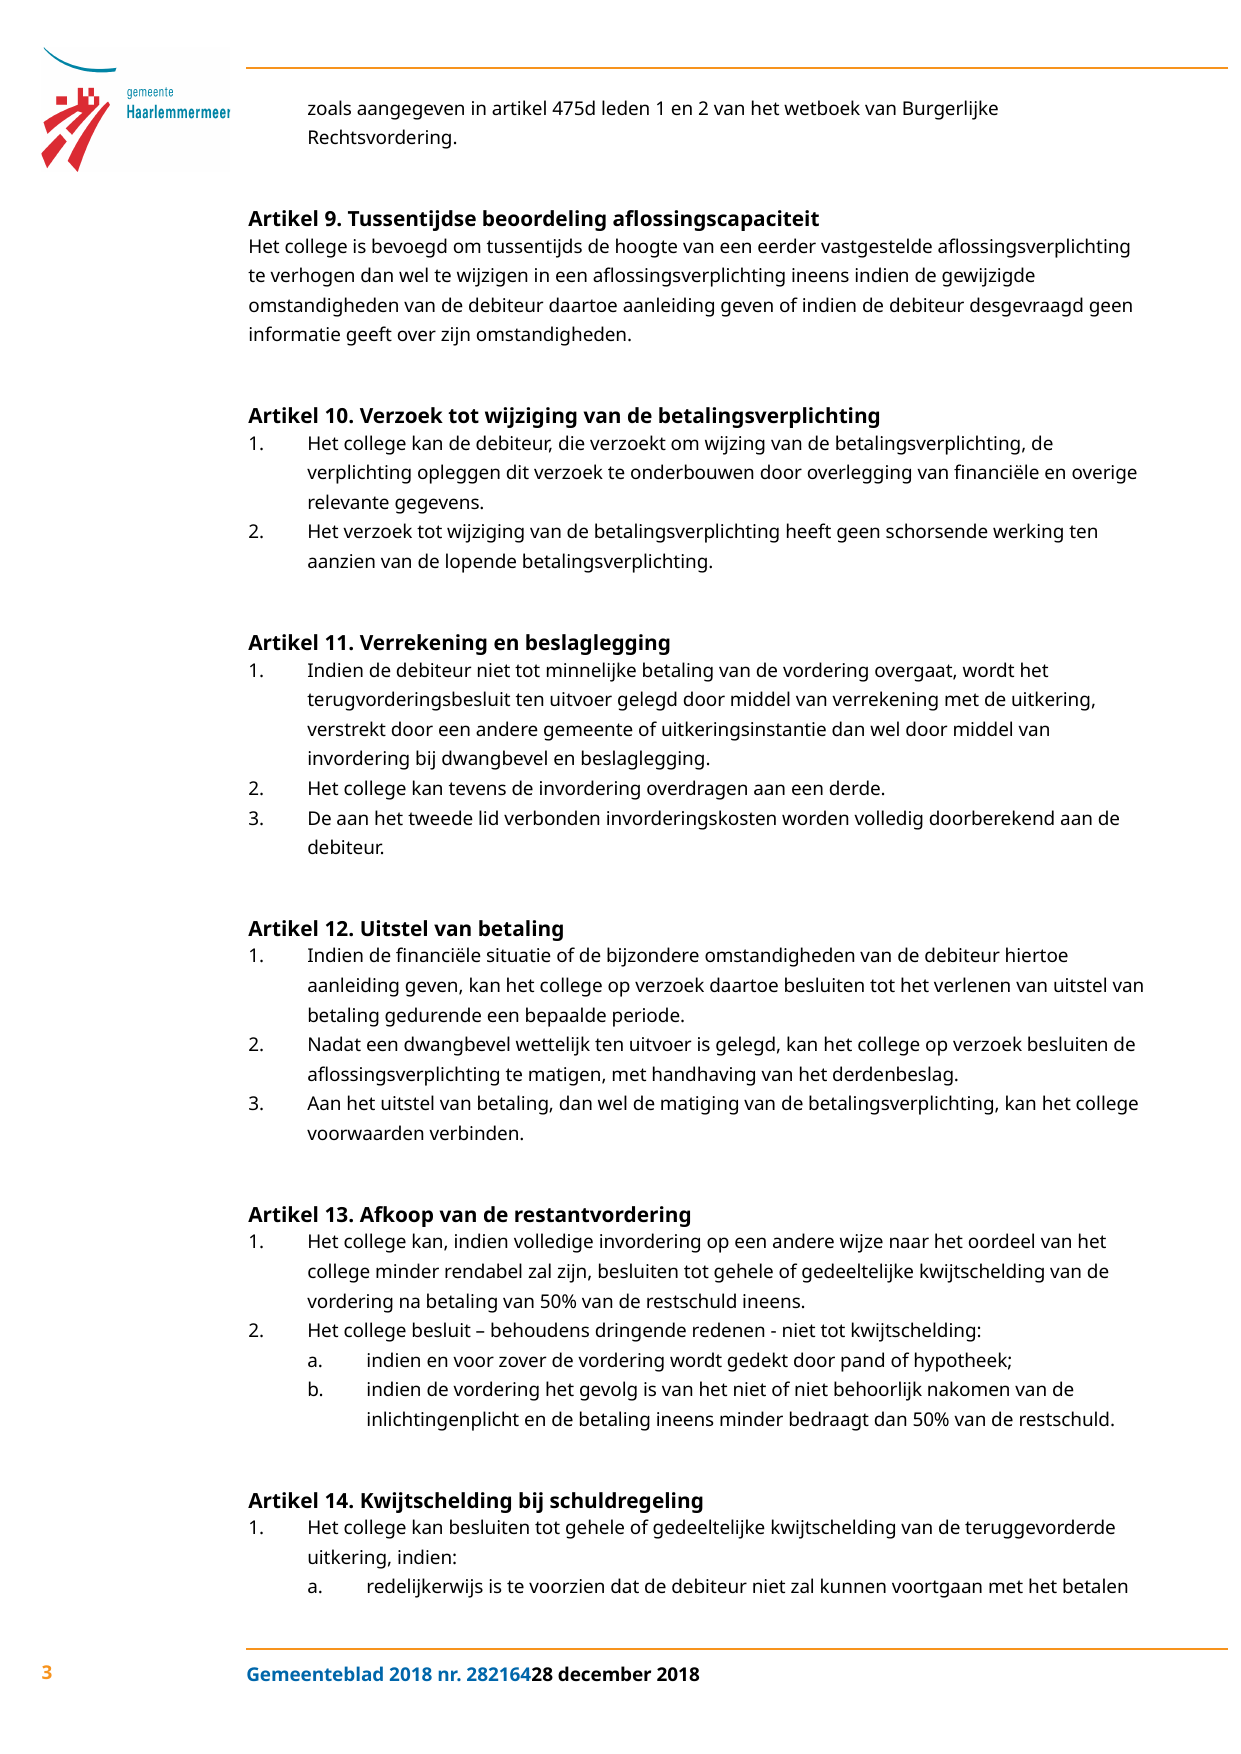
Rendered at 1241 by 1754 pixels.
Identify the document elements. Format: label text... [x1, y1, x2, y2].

text te verhogen dan wel te wijzigen in een aflossingsverplichting ineens indien de gewijzigde [248, 262, 1152, 288]
list Indien de financiële situatie of de bijzondere omstandigheden van de debiteur hiertoe aanleiding geven, kan het college op verzoek daartoe besluiten tot het verlenen van uitstel van betaling gedurende een bepaalde periode. [248, 943, 1152, 1028]
list Het college kan de debiteur, die verzoekt om wijzing van de betalingsverplichting, de verplichting opleggen dit verzoek te onderbouwen door overlegging van financiële en overige relevante gegevens. [248, 430, 1152, 515]
list Nadat een dwangbevel wettelijk ten uitvoer is gelegd, kan het college op verzoek besluiten de aflossingsverplichting te matigen, met handhaving van het derdenbeslag. [248, 1031, 1152, 1087]
list redelijkerwijs is te voorzien dat de debiteur niet zal kunnen voortgaan met het betalen [307, 1574, 1152, 1599]
text Artikel 10. Verzoek tot wijziging van de betalingsverplichting [248, 402, 1152, 430]
list indien en voor zover de vordering wordt gedekt door pand of hypotheek; [307, 1347, 1152, 1373]
text Het college is bevoegd om tussentijds de hoogte van een eerder vastgestelde aflossingsverplichting [248, 233, 1152, 258]
text Artikel 9. Tussentijdse beoordeling aflossingscapaciteit [248, 204, 1152, 233]
list Aan het uitstel van betaling, dan wel de matiging van de betalingsverplichting, kan het college voorwaarden verbinden. [248, 1091, 1152, 1146]
text omstandigheden van de debiteur daartoe aanleiding geven of indien de debiteur desgevraagd geen [248, 292, 1152, 318]
text Artikel 11. Verrekening en beslaglegging [248, 628, 1152, 657]
text informatie geeft over zijn omstandigheden. [248, 322, 1152, 347]
list Het college kan besluiten tot gehele of gedeeltelijke kwijtschelding van de teruggevorderde uitkering, indien: [248, 1514, 1152, 1570]
list indien de vordering het gevolg is van het niet of niet behoorlijk nakomen van de inlichtingenplicht en de betaling ineens minder bedraagt dan 50% van de restschuld. [307, 1377, 1152, 1432]
list zoals aangegeven in artikel 475d leden 1 en 2 van het wetboek van Burgerlijke Rechtsvordering. [248, 95, 1152, 150]
text Artikel 13. Afkoop van de restantvordering [248, 1200, 1152, 1229]
list Het college kan tevens de invordering overdragen aan een derde. [248, 775, 1152, 801]
picture [41, 47, 231, 172]
text Artikel 12. Uitstel van betaling [248, 914, 1152, 943]
list Indien de debiteur niet tot minnelijke betaling van de vordering overgaat, wordt het terugvorderingsbesluit ten uitvoer gelegd door middel van verrekening met de uitkering, verstrekt door een andere gemeente of uitkeringsinstantie dan wel door middel van invordering bij dwangbevel en beslaglegging. [248, 657, 1152, 771]
list Het verzoek tot wijziging van de betalingsverplichting heeft geen schorsende werking ten aanzien van de lopende betalingsverplichting. [248, 519, 1152, 574]
list Het college kan, indien volledige invordering op een andere wijze naar het oordeel van het college minder rendabel zal zijn, besluiten tot gehele of gedeeltelijke kwijtschelding van de vordering na betaling van 50% van de restschuld ineens. [248, 1229, 1152, 1313]
list Het college besluit – behoudens dringende redenen - niet tot kwijtschelding: [248, 1317, 1152, 1343]
list De aan het tweede lid verbonden invorderingskosten worden volledig doorberekend aan de debiteur. [248, 805, 1152, 860]
text Artikel 14. Kwijtschelding bij schuldregeling [248, 1486, 1152, 1514]
